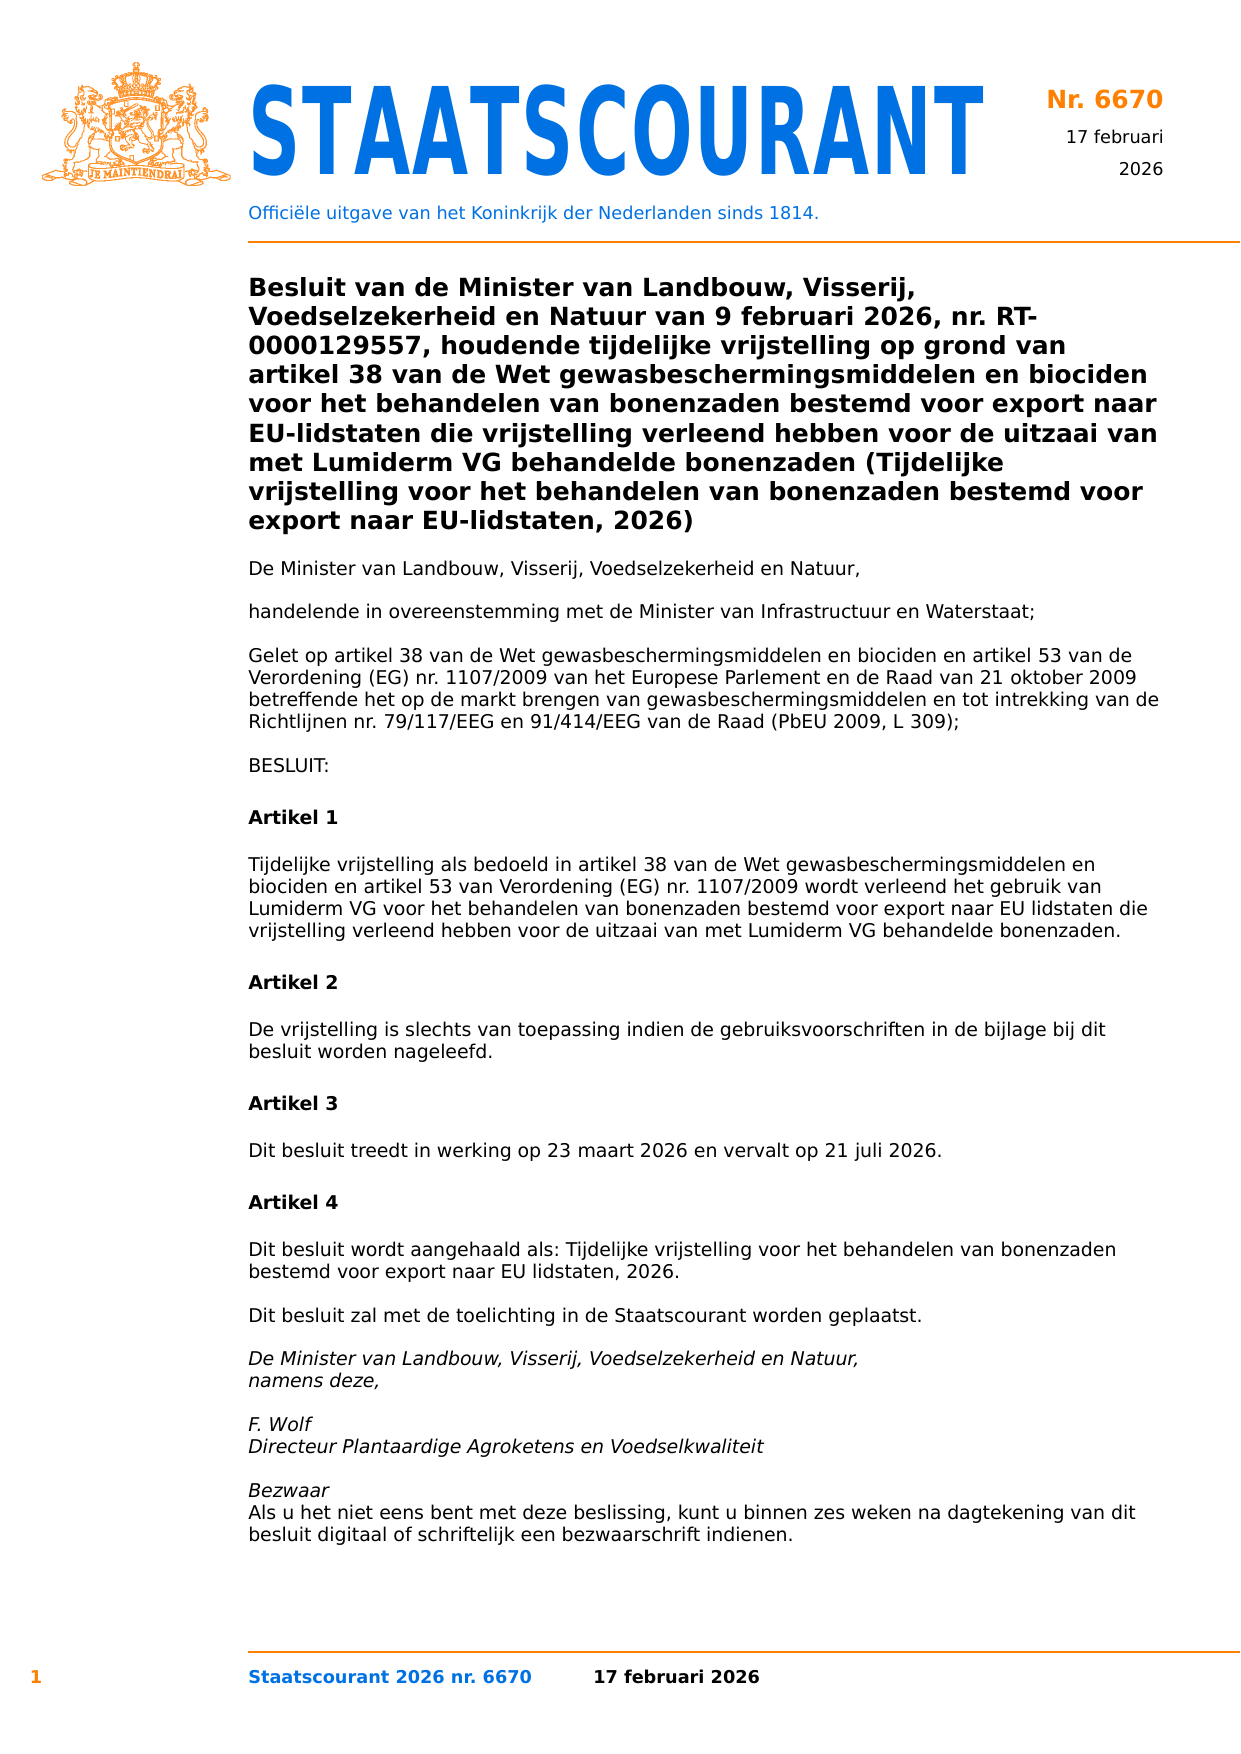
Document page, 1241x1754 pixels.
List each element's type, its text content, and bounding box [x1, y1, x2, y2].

text handelende in overeenstemming met de Minister van Infrastructuur en Waterstaat; [248, 601, 1163, 623]
text Dit besluit wordt aangehaald als: Tijdelijke vrijstelling voor het behandelen van bonenzaden bestemd voor export naar EU lidstaten, 2026. [248, 1239, 1163, 1283]
text Gelet op artikel 38 van de Wet gewasbeschermingsmiddelen en biociden en artikel 53 van de Verordening (EG) nr. 1107/2009 van het Europese Parlement en de Raad van 21 oktober 2009 betreffende het op de markt brengen van gewasbeschermingsmiddelen en tot intrekking van de Richtlijnen nr. 79/117/EEG en 91/414/EEG van de Raad (PbEU 2009, L 309); [248, 645, 1163, 733]
subtitle Artikel 4 [248, 1192, 1163, 1214]
text De vrijstelling is slechts van toepassing indien de gebruiksvoorschriften in de bijlage bij dit besluit worden nageleefd. [248, 1019, 1163, 1063]
table_header [25, 62, 248, 241]
text Dit besluit zal met de toelichting in de Staatscourant worden geplaatst. [248, 1304, 1163, 1326]
table_cell 2026 [998, 153, 1240, 203]
subtitle Besluit van de Minister van Landbouw, Visserij, Voedselzekerheid en Natuur van 9 februari 2026, nr. RT-0000129557, houdende tijdelijke vrijstelling op grond van artikel 38 van de Wet gewasbeschermingsmiddelen en biociden voor het behandelen van bonenzaden bestemd voor export naar EU-lidstaten die vrijstelling verleend hebben voor de uitzaai van met Lumiderm VG behandelde bonenzaden (Tijdelijke vrijstelling voor het behandelen van bonenzaden bestemd voor export naar EU-lidstaten, 2026) [248, 273, 1163, 536]
text De Minister van Landbouw, Visserij, Voedselzekerheid en Natuur, [248, 557, 1163, 579]
text BESLUIT: [248, 755, 1163, 777]
text Tijdelijke vrijstelling als bedoeld in artikel 38 van de Wet gewasbeschermingsmiddelen en biociden en artikel 53 van Verordening (EG) nr. 1107/2009 wordt verleend het gebruik van Lumiderm VG voor het behandelen van bonenzaden bestemd voor export naar EU lidstaten die vrijstelling verleend hebben voor de uitzaai van met Lumiderm VG behandelde bonenzaden. [248, 854, 1163, 942]
subtitle Artikel 2 [248, 972, 1163, 994]
subtitle Artikel 3 [248, 1093, 1163, 1115]
table_cell 17 februari [998, 121, 1240, 153]
picture [41, 62, 231, 186]
table_header Nr. 6670 [998, 62, 1240, 121]
text Dit besluit treedt in werking op 23 maart 2026 en vervalt op 21 juli 2026. [248, 1140, 1163, 1162]
table_cell Officiële uitgave van het Koninkrijk der Nederlanden sinds 1814. [248, 203, 1240, 241]
text De Minister van Landbouw, Visserij, Voedselzekerheid en Natuur, namens deze, F. Wolf Directeur Plantaardige Agroketens en Voedselkwaliteit [248, 1348, 1163, 1458]
text Als u het niet eens bent met deze beslissing, kunt u binnen zes weken na dagtekening van dit besluit digitaal of schriftelijk een bezwaarschrift indienen. [248, 1502, 1163, 1546]
subtitle Artikel 1 [248, 807, 1163, 829]
text Bezwaar [248, 1480, 1163, 1502]
table_header STAATSCOURANT [248, 62, 998, 203]
